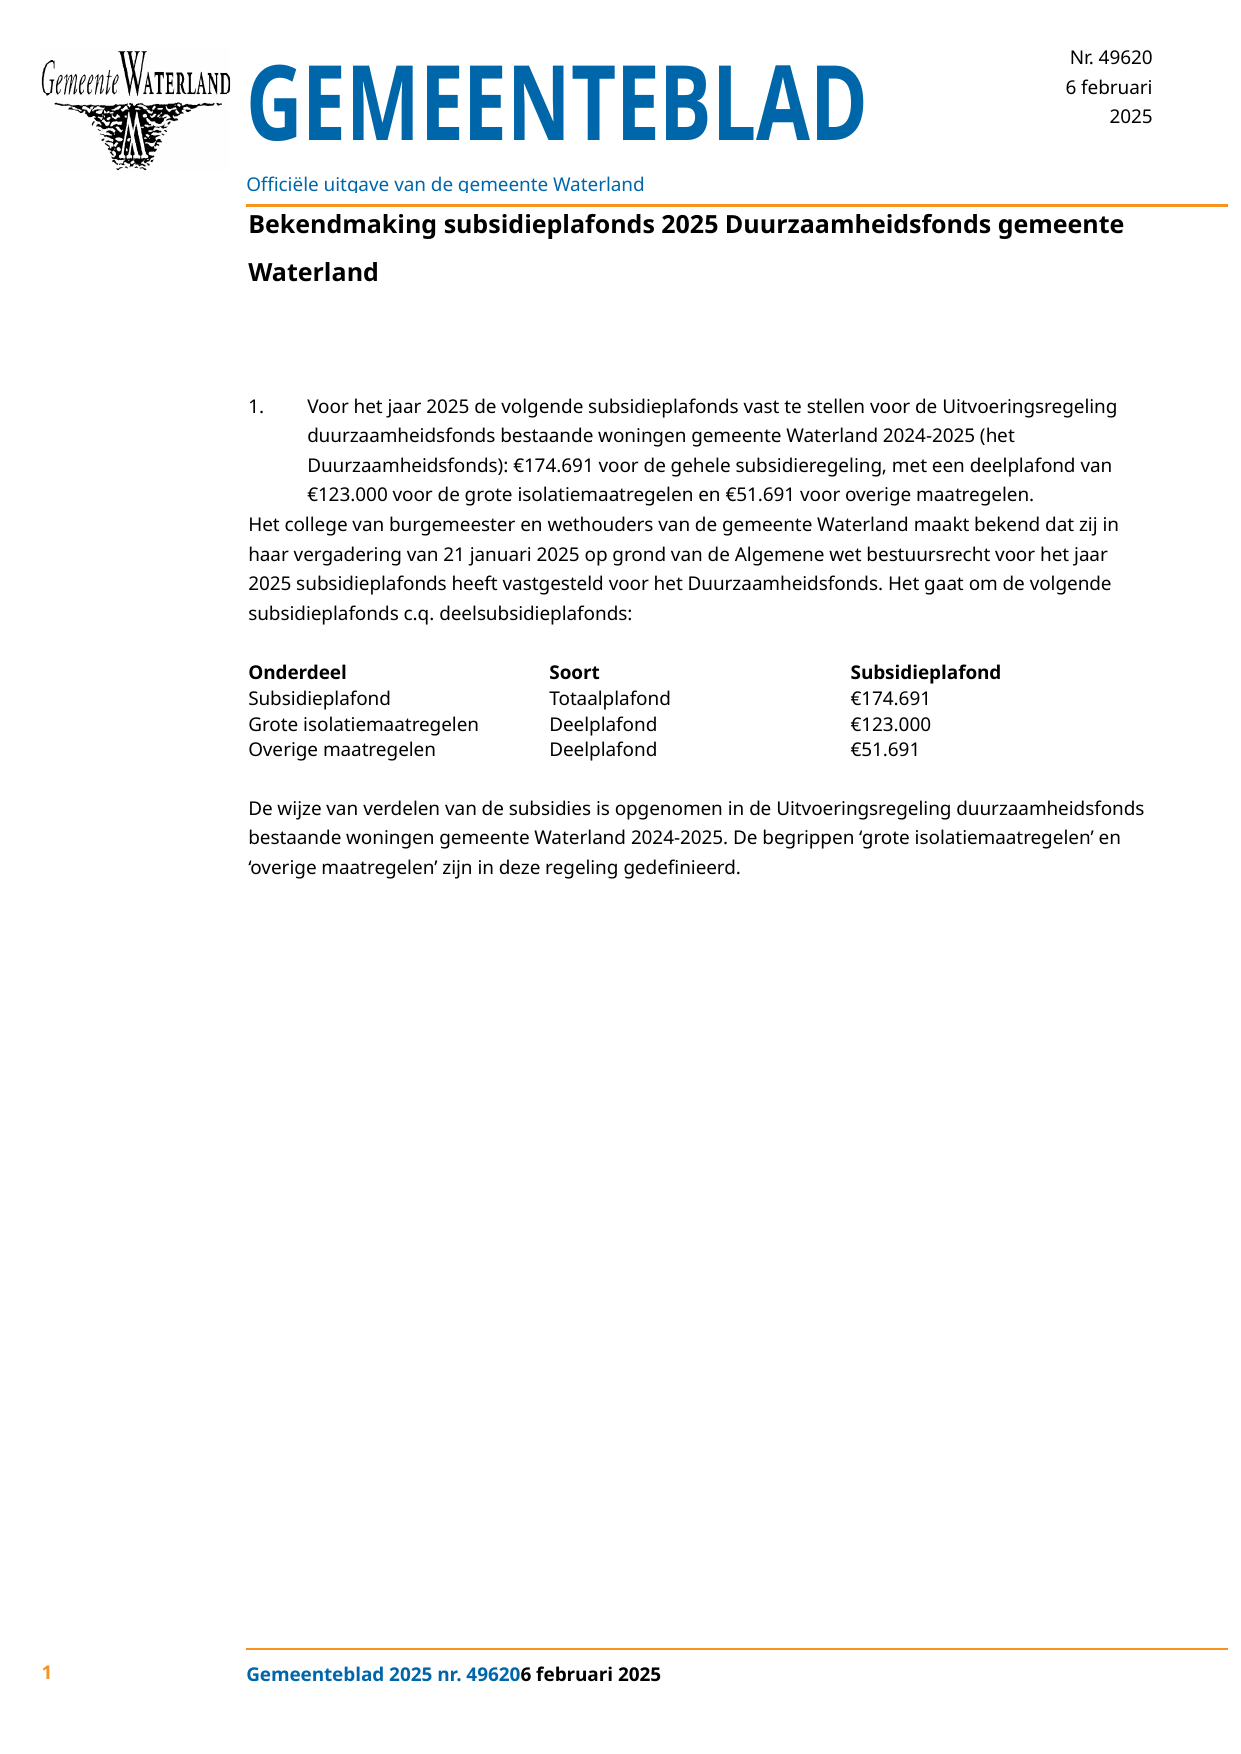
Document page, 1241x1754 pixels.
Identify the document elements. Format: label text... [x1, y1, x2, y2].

table_cell Subsidieplafond [248, 685, 549, 711]
table_cell Deelplafond [549, 711, 850, 736]
table_cell €51.691 [850, 736, 1152, 762]
table_cell Totaalplafond [549, 685, 850, 711]
table_header Onderdeel [248, 659, 549, 685]
list Voor het jaar 2025 de volgende subsidieplafonds vast te stellen voor de Uitvoeringsregeling duurzaamheidsfonds bestaande woningen gemeente Waterland 2024-2025 (het Duurzaamheidsfonds): €174.691 voor de gehele subsidieregeling, met een deelplafond van €123.000 voor de grote isolatiemaatregelen en €51.691 voor overige maatregelen. [248, 393, 1152, 507]
picture [41, 47, 231, 172]
text Het college van burgemeester en wethouders van de gemeente Waterland maakt bekend dat zij in haar vergadering van 21 januari 2025 op grond van de Algemene wet bestuursrecht voor het jaar 2025 subsidieplafonds heeft vastgesteld voor het Duurzaamheidsfonds. Het gaat om de volgende subsidieplafonds c.q. deelsubsidieplafonds: [248, 511, 1152, 626]
table_cell Overige maatregelen [248, 736, 549, 762]
text Bekendmaking subsidieplafonds 2025 Duurzaamheidsfonds gemeente Waterland [248, 207, 1152, 288]
table_cell Grote isolatiemaatregelen [248, 711, 549, 736]
table_header Subsidieplafond [850, 659, 1152, 685]
table_cell Deelplafond [549, 736, 850, 762]
table_header Soort [549, 659, 850, 685]
table_cell €174.691 [850, 685, 1152, 711]
table_cell €123.000 [850, 711, 1152, 736]
text De wijze van verdelen van de subsidies is opgenomen in de Uitvoeringsregeling duurzaamheidsfonds bestaande woningen gemeente Waterland 2024-2025. De begrippen ‘grote isolatiemaatregelen’ en ‘overige maatregelen’ zijn in deze regeling gedefinieerd. [248, 795, 1152, 880]
